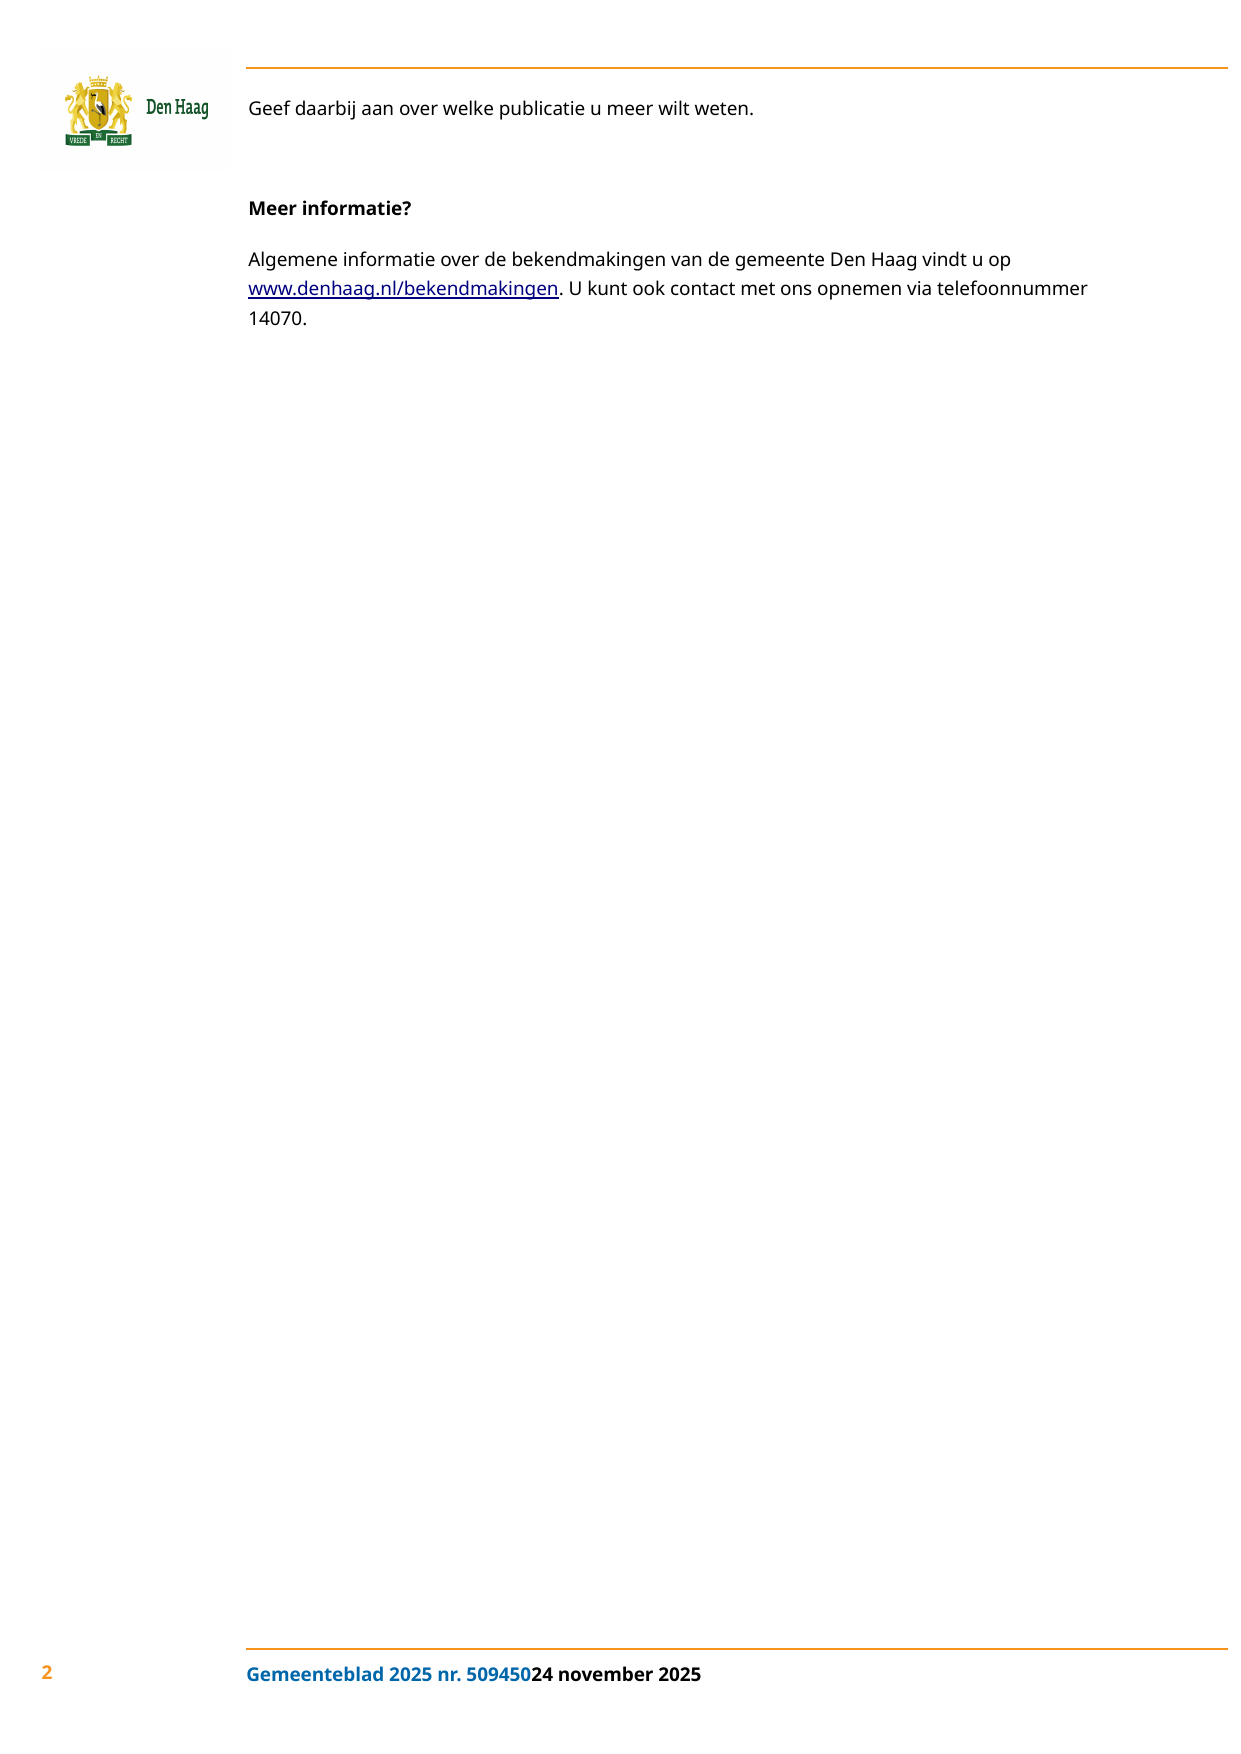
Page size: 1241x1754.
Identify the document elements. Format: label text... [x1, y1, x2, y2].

text Geef daarbij aan over welke publicatie u meer wilt weten. [248, 95, 1152, 121]
text Meer informatie? [248, 196, 1152, 221]
text Algemene informatie over de bekendmakingen van de gemeente Den Haag vindt u op www.denhaag.nl/bekendmakingen. U kunt ook contact met ons opnemen via telefoonnummer 14070. [248, 246, 1152, 331]
picture [41, 47, 231, 172]
